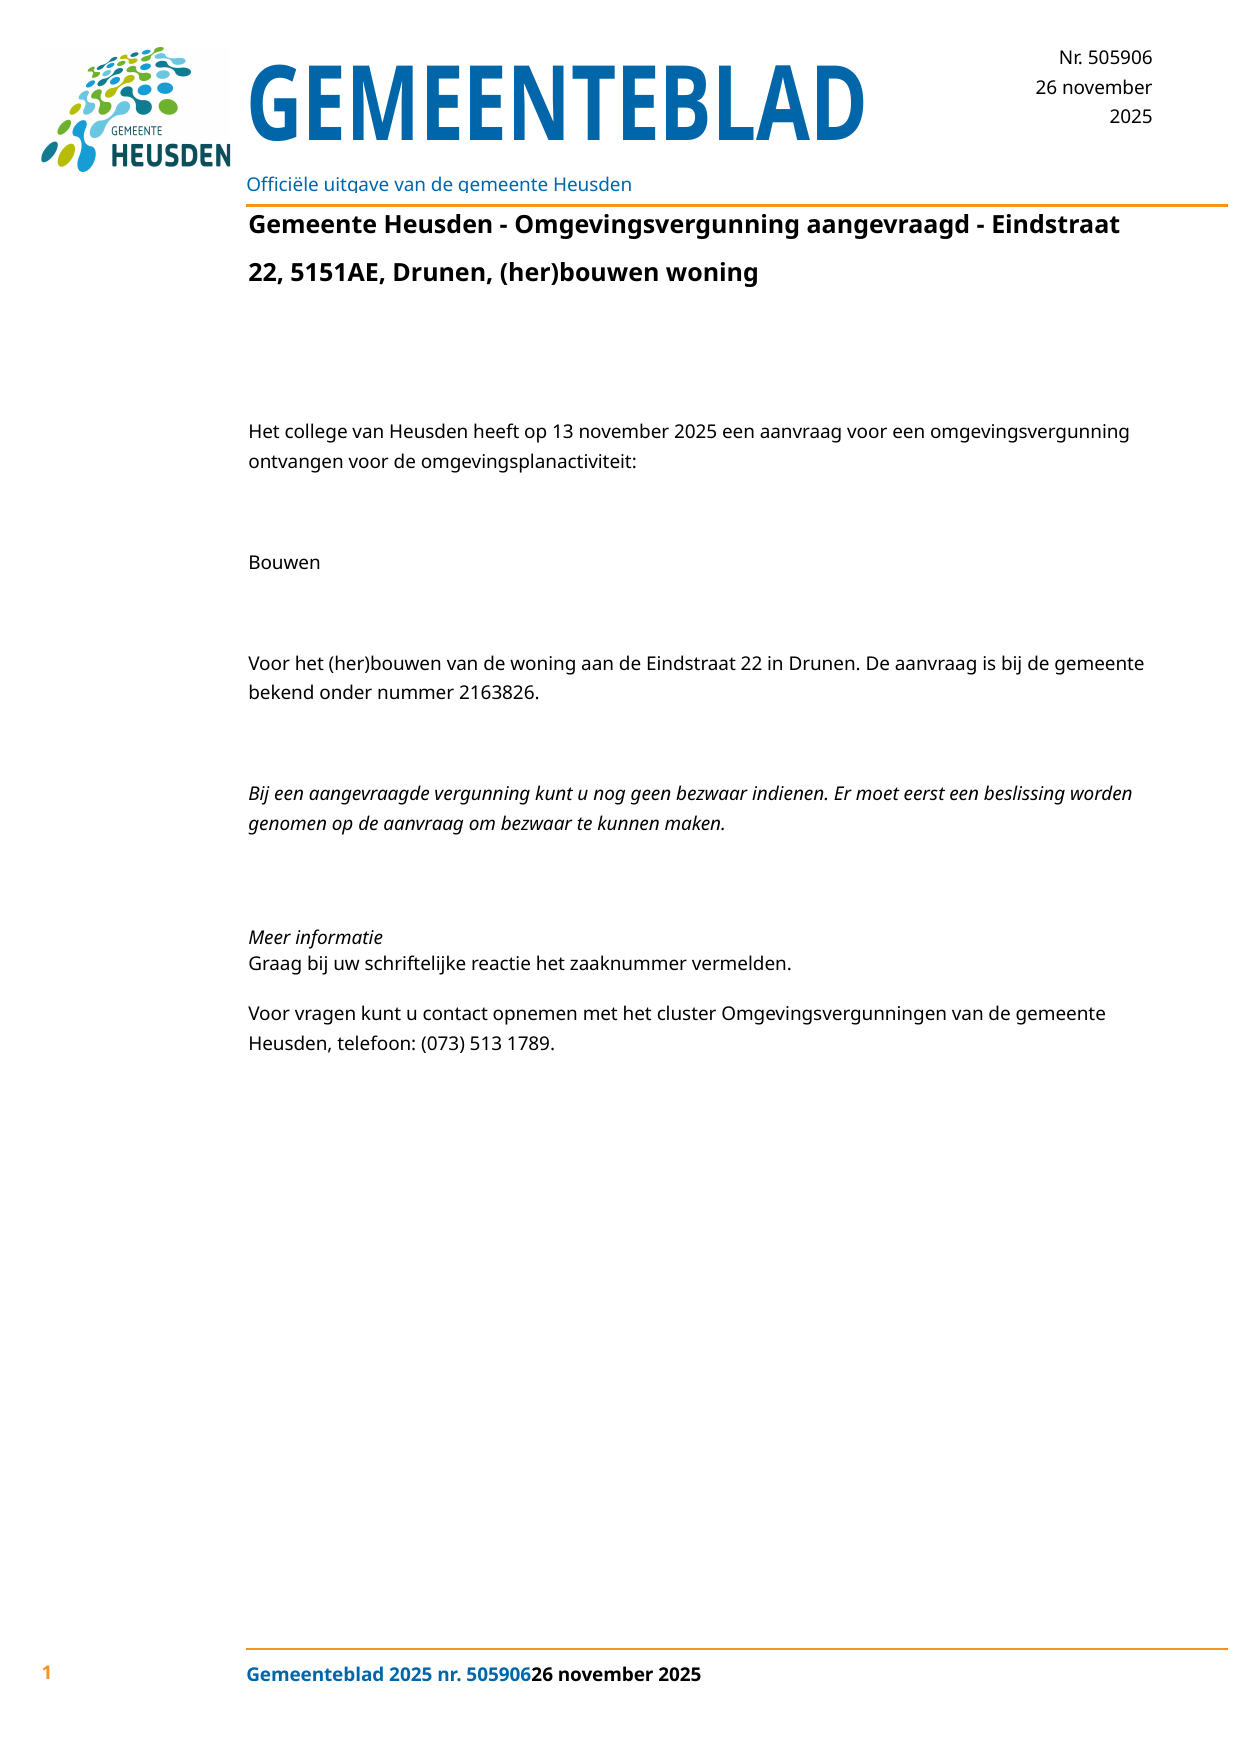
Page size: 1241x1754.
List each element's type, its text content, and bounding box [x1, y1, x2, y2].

picture [41, 47, 231, 172]
text Bouwen [248, 549, 1152, 575]
text Het college van Heusden heeft op 13 november 2025 een aanvraag voor een omgevingsvergunning ontvangen voor de omgevingsplanactiviteit: [248, 419, 1152, 474]
text Meer informatie [248, 924, 1152, 950]
text Graag bij uw schriftelijke reactie het zaaknummer vermelden. [248, 950, 1152, 976]
text Voor vragen kunt u contact opnemen met het cluster Omgevingsvergunningen van de gemeente Heusden, telefoon: (073) 513 1789. [248, 1001, 1152, 1056]
text Bij een aangevraagde vergunning kunt u nog geen bezwaar indienen. Er moet eerst een beslissing worden genomen op de aanvraag om bezwaar te kunnen maken. [248, 780, 1152, 836]
text Voor het (her)bouwen van de woning aan de Eindstraat 22 in Drunen. De aanvraag is bij de gemeente bekend onder nummer 2163826. [248, 650, 1152, 705]
text Gemeente Heusden - Omgevingsvergunning aangevraagd - Eindstraat 22, 5151AE, Drunen, (her)bouwen woning [248, 207, 1152, 288]
